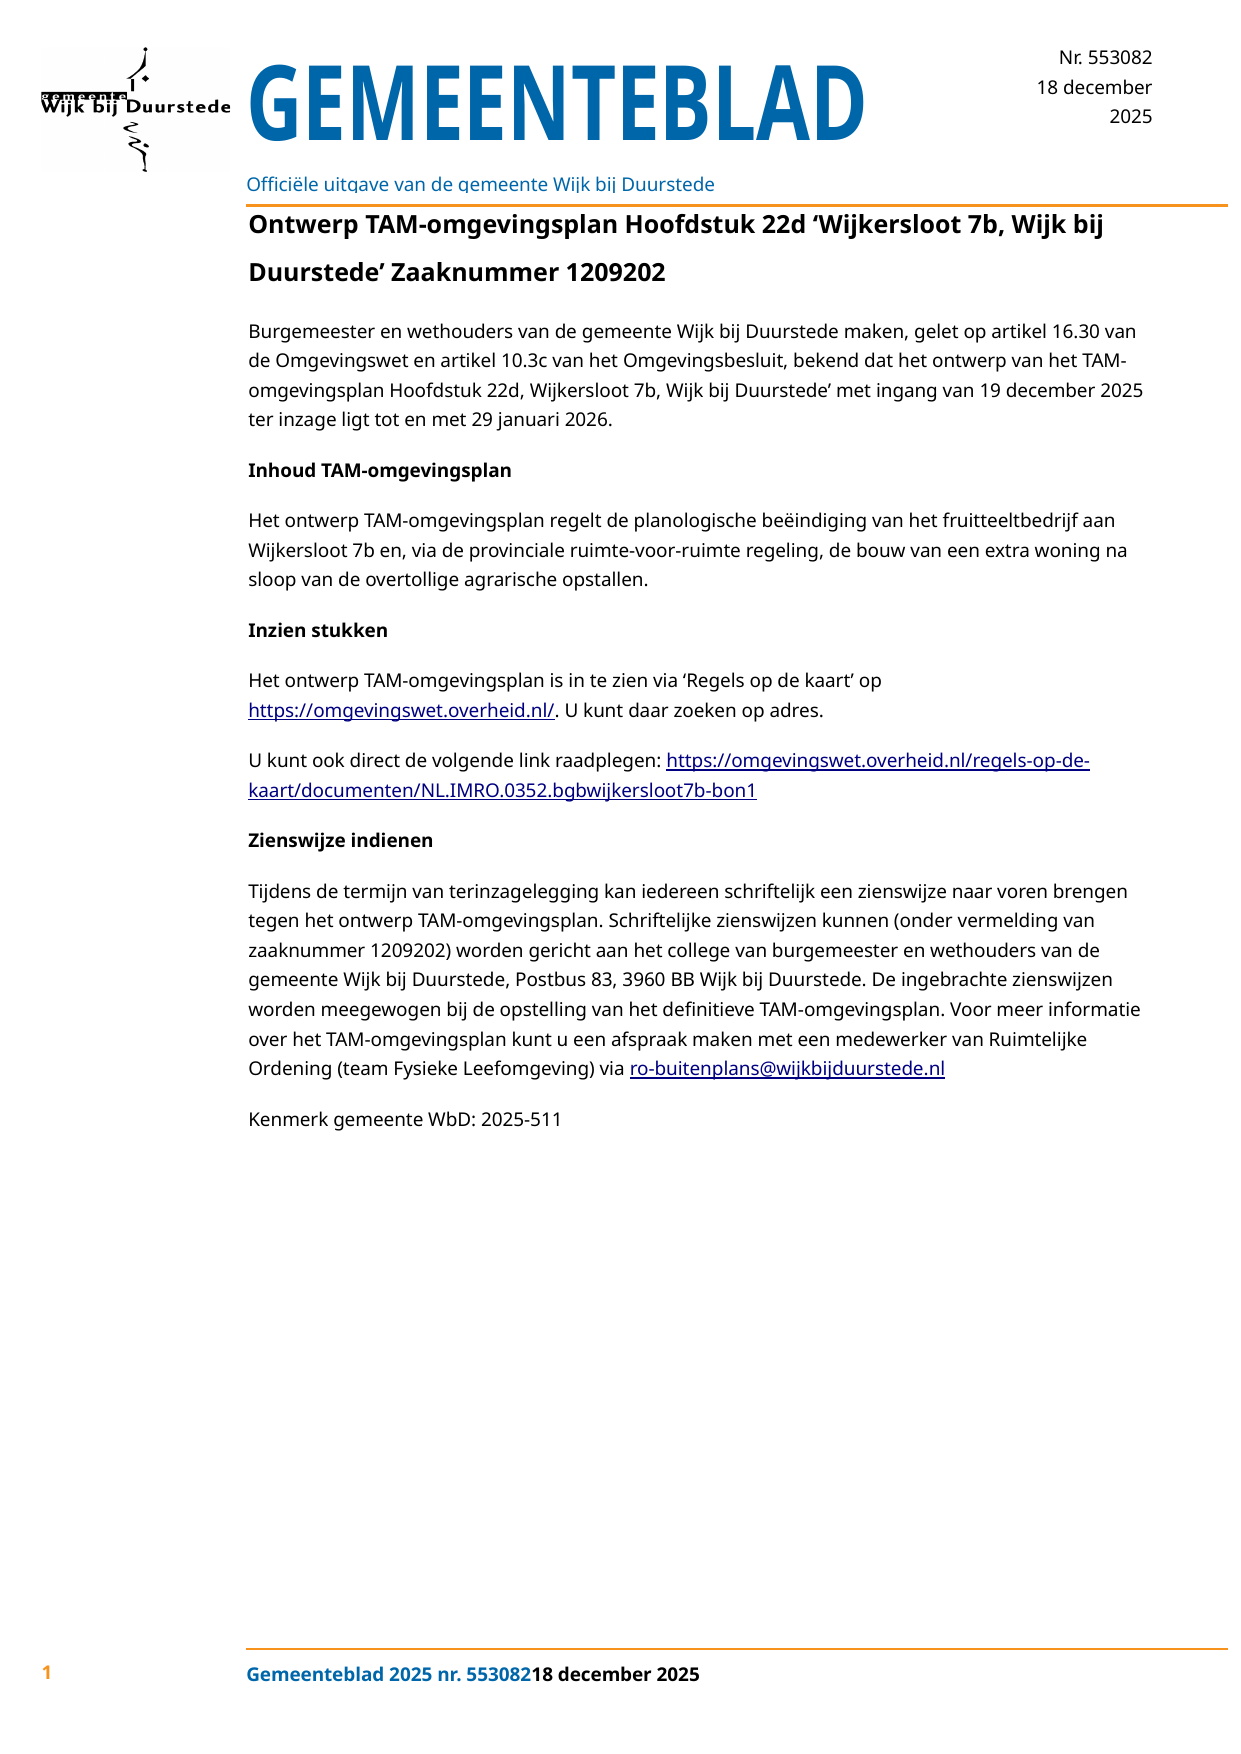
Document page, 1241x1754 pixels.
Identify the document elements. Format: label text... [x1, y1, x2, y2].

picture [41, 47, 231, 172]
text Kenmerk gemeente WbD: 2025-511 [248, 1106, 1152, 1132]
text Zienswijze indienen [248, 827, 1152, 853]
text Inzien stukken [248, 617, 1152, 643]
text Het ontwerp TAM-omgevingsplan is in te zien via ‘Regels op de kaart’ op https://omgevingswet.overheid.nl/. U kunt daar zoeken op adres. [248, 667, 1152, 723]
text Inhoud TAM-omgevingsplan [248, 457, 1152, 483]
text Tijdens de termijn van terinzagelegging kan iedereen schriftelijk een zienswijze naar voren brengen tegen het ontwerp TAM-omgevingsplan. Schriftelijke zienswijzen kunnen (onder vermelding van zaaknummer 1209202) worden gericht aan het college van burgemeester en wethouders van de gemeente Wijk bij Duurstede, Postbus 83, 3960 BB Wijk bij Duurstede. De ingebrachte zienswijzen worden meegewogen bij de opstelling van het definitieve TAM-omgevingsplan. Voor meer informatie over het TAM-omgevingsplan kunt u een afspraak maken met een medewerker van Ruimtelijke Ordening (team Fysieke Leefomgeving) via ro-buitenplans@wijkbijduurstede.nl [248, 878, 1152, 1081]
text Het ontwerp TAM-omgevingsplan regelt de planologische beëindiging van het fruitteeltbedrijf aan Wijkersloot 7b en, via de provinciale ruimte-voor-ruimte regeling, de bouw van een extra woning na sloop van de overtollige agrarische opstallen. [248, 507, 1152, 592]
text Burgemeester en wethouders van de gemeente Wijk bij Duurstede maken, gelet op artikel 16.30 van de Omgevingswet en artikel 10.3c van het Omgevingsbesluit, bekend dat het ontwerp van het TAM-omgevingsplan Hoofdstuk 22d, Wijkersloot 7b, Wijk bij Duurstede’ met ingang van 19 december 2025 ter inzage ligt tot en met 29 januari 2026. [248, 318, 1152, 432]
text U kunt ook direct de volgende link raadplegen: https://omgevingswet.overheid.nl/regels-op-de-kaart/documenten/NL.IMRO.0352.bgbwijkersloot7b-bon1 [248, 747, 1152, 803]
text Ontwerp TAM-omgevingsplan Hoofdstuk 22d ‘Wijkersloot 7b, Wijk bij Duurstede’ Zaaknummer 1209202 [248, 207, 1152, 288]
